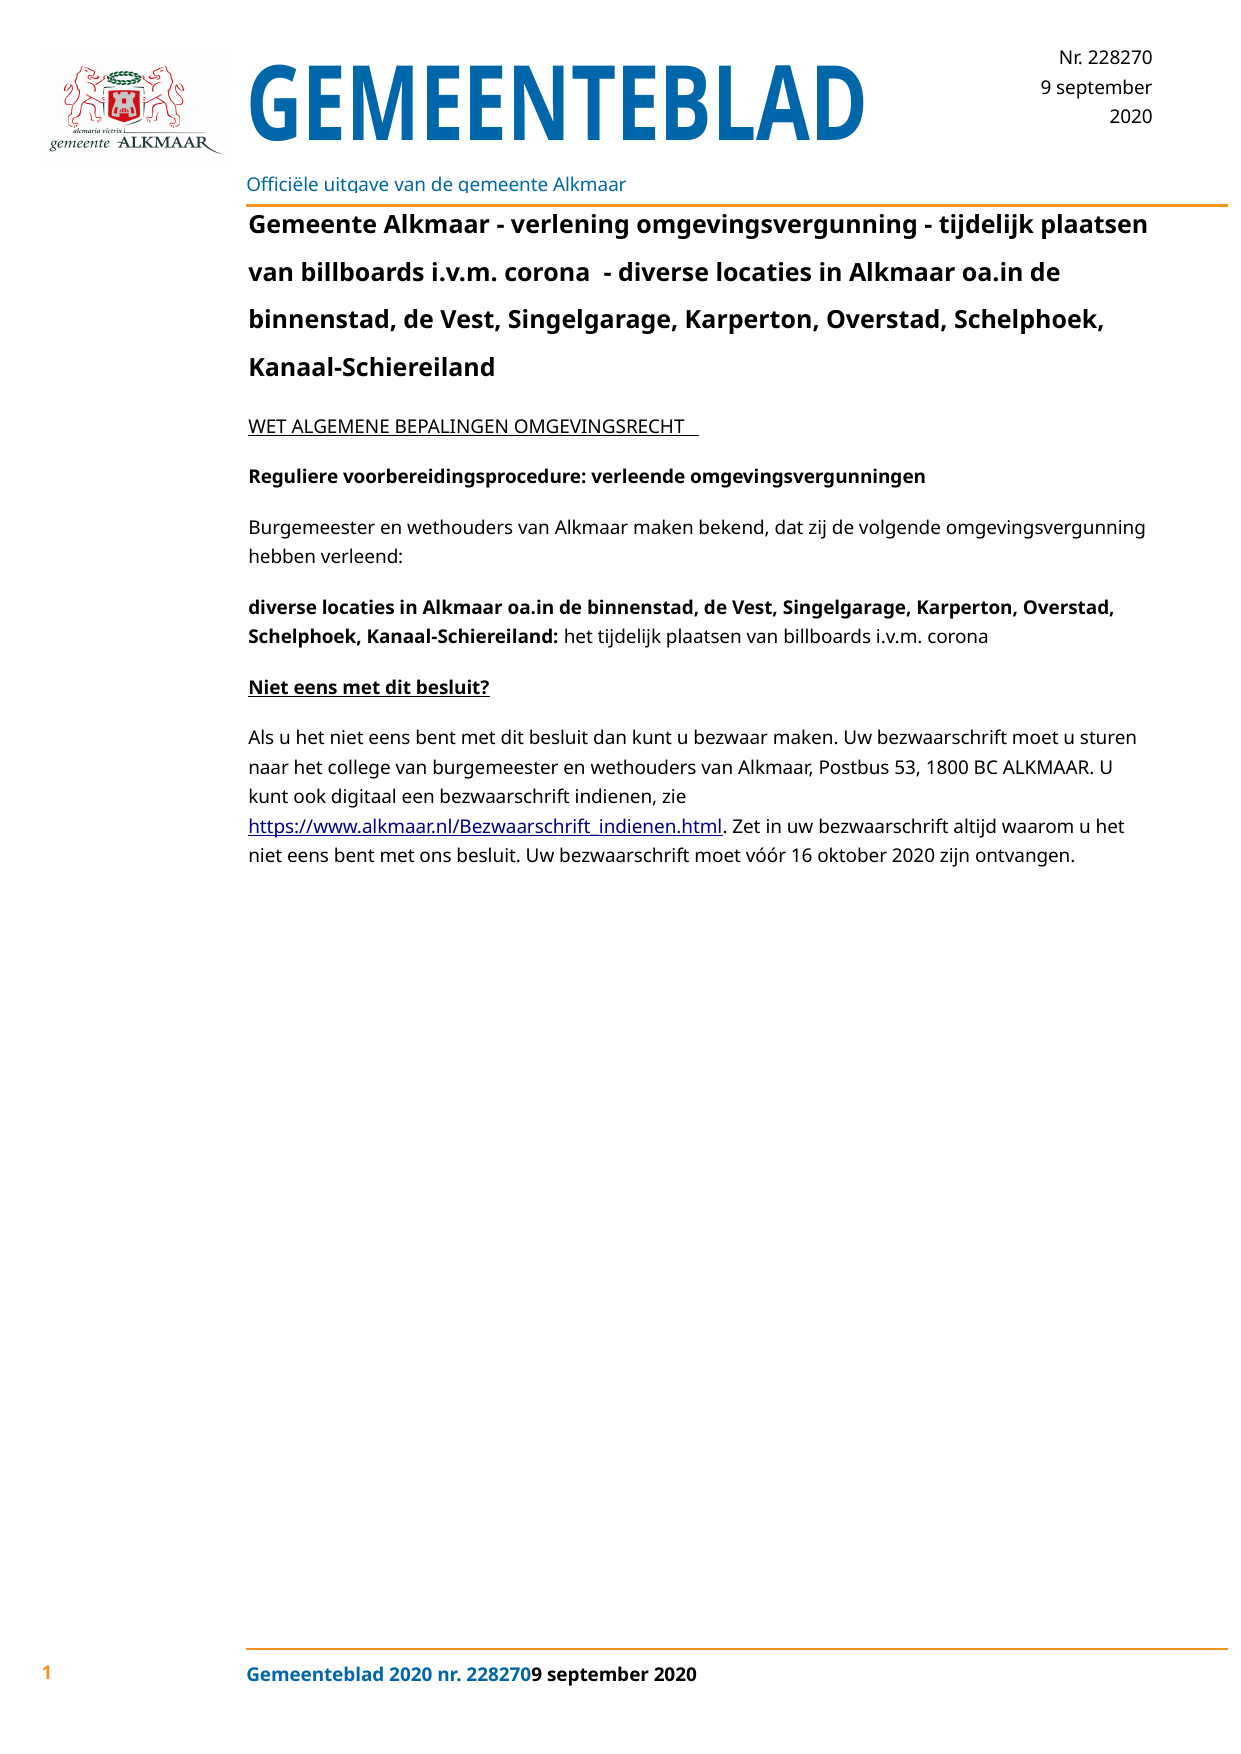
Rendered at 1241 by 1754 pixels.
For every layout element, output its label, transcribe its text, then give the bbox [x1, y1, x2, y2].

text Burgemeester en wethouders van Alkmaar maken bekend, dat zij de volgende omgevingsvergunning hebben verleend: [248, 514, 1152, 569]
text Reguliere voorbereidingsprocedure: verleende omgevingsvergunningen [248, 463, 1152, 489]
picture [41, 47, 231, 172]
text diverse locaties in Alkmaar oa.in de binnenstad, de Vest, Singelgarage, Karperton, Overstad, Schelphoek, Kanaal-Schiereiland: het tijdelijk plaatsen van billboards i.v.m. corona [248, 594, 1152, 649]
text Niet eens met dit besluit? [248, 674, 1152, 700]
text WET ALGEMENE BEPALINGEN OMGEVINGSRECHT [248, 413, 1152, 439]
text Als u het niet eens bent met dit besluit dan kunt u bezwaar maken. Uw bezwaarschrift moet u sturen naar het college van burgemeester en wethouders van Alkmaar, Postbus 53, 1800 BC ALKMAAR. U kunt ook digitaal een bezwaarschrift indienen, zie https://www.alkmaar.nl/Bezwaarschrift_indienen.html. Zet in uw bezwaarschrift altijd waarom u het niet eens bent met ons besluit. Uw bezwaarschrift moet vóór 16 oktober 2020 zijn ontvangen. [248, 724, 1152, 868]
text Gemeente Alkmaar - verlening omgevingsvergunning - tijdelijk plaatsen van billboards i.v.m. corona - diverse locaties in Alkmaar oa.in de binnenstad, de Vest, Singelgarage, Karperton, Overstad, Schelphoek, Kanaal-Schiereiland [248, 207, 1152, 384]
